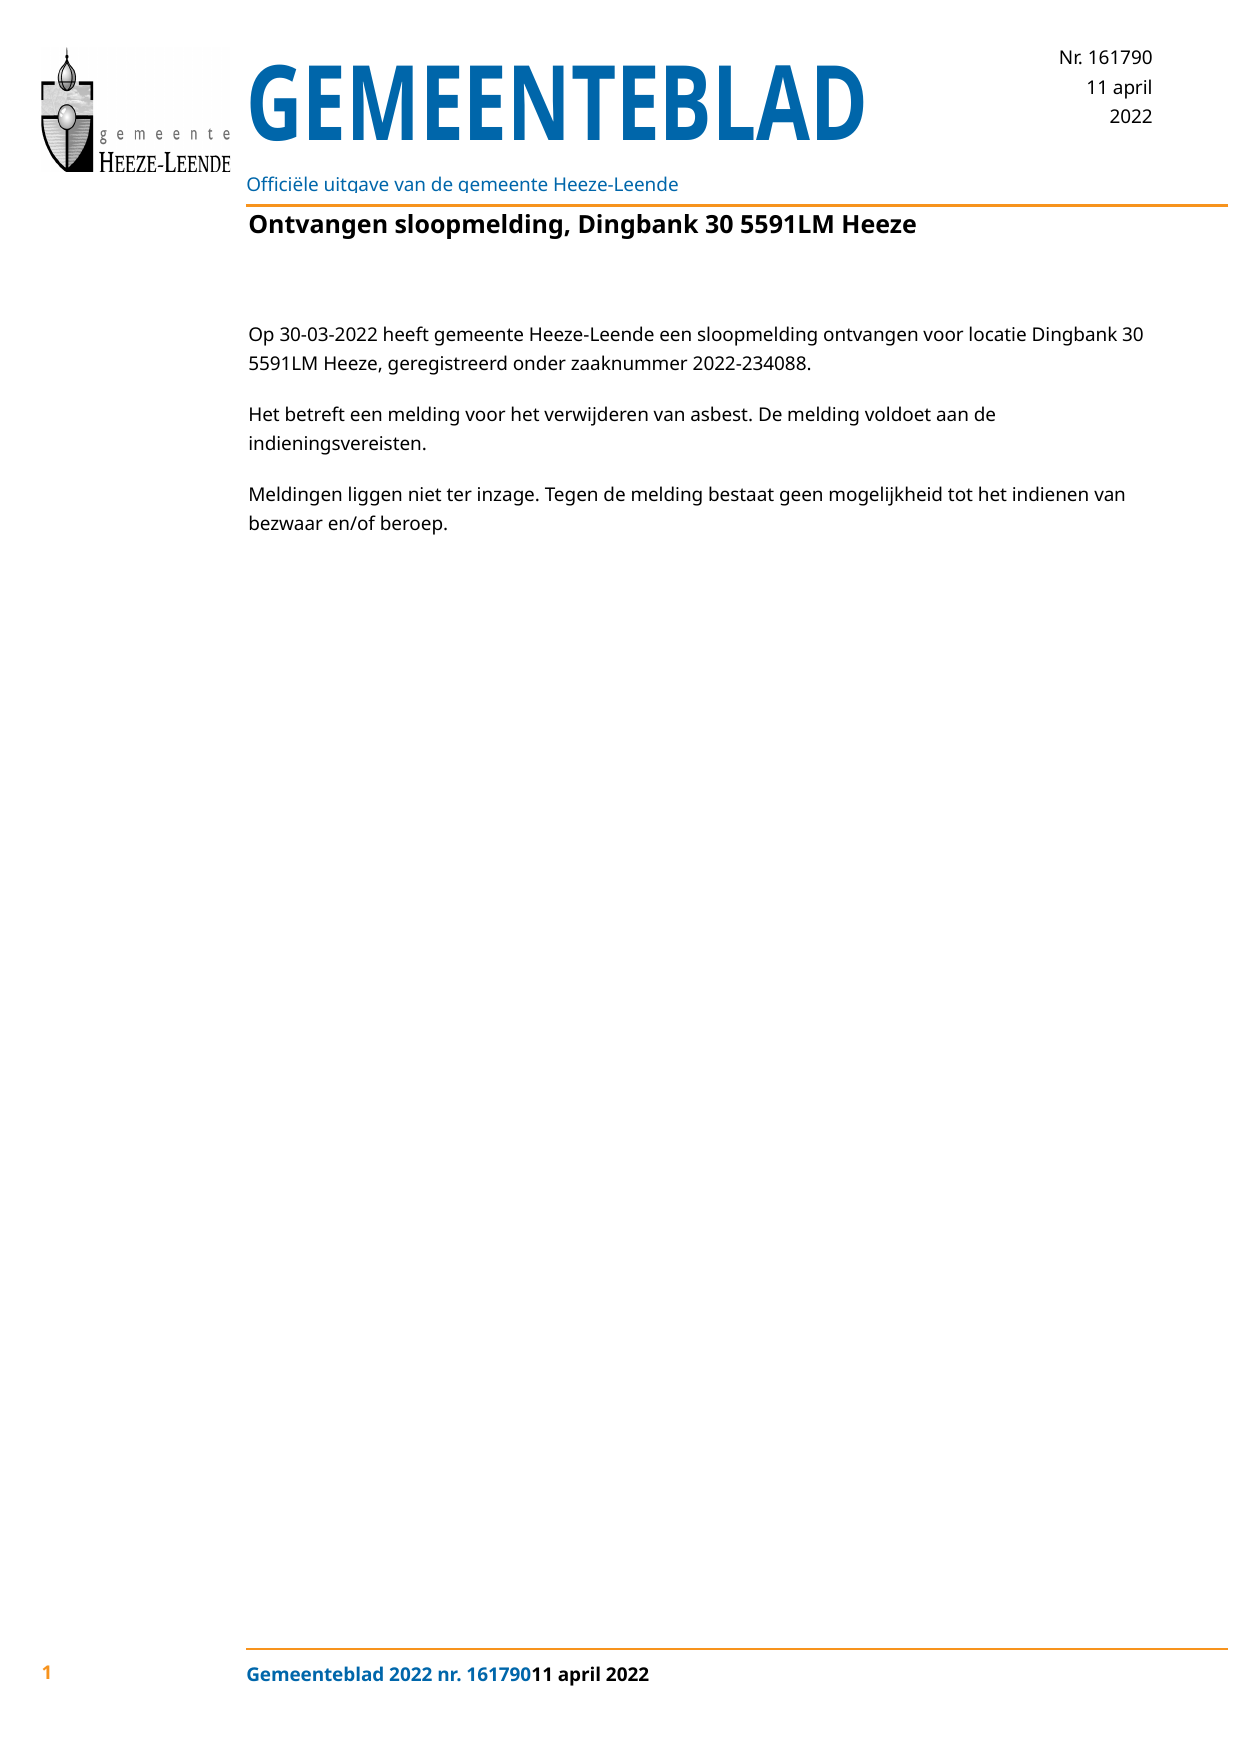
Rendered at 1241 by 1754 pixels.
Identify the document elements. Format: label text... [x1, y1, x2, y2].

text Op 30-03-2022 heeft gemeente Heeze-Leende een sloopmelding ontvangen voor locatie Dingbank 30 5591LM Heeze, geregistreerd onder zaaknummer 2022-234088. [248, 321, 1152, 376]
text Ontvangen sloopmelding, Dingbank 30 5591LM Heeze [248, 207, 1152, 241]
text Meldingen liggen niet ter inzage. Tegen de melding bestaat geen mogelijkheid tot het indienen van bezwaar en/of beroep. [248, 481, 1152, 536]
text Het betreft een melding voor het verwijderen van asbest. De melding voldoet aan de indieningsvereisten. [248, 401, 1152, 456]
picture [41, 47, 231, 172]
